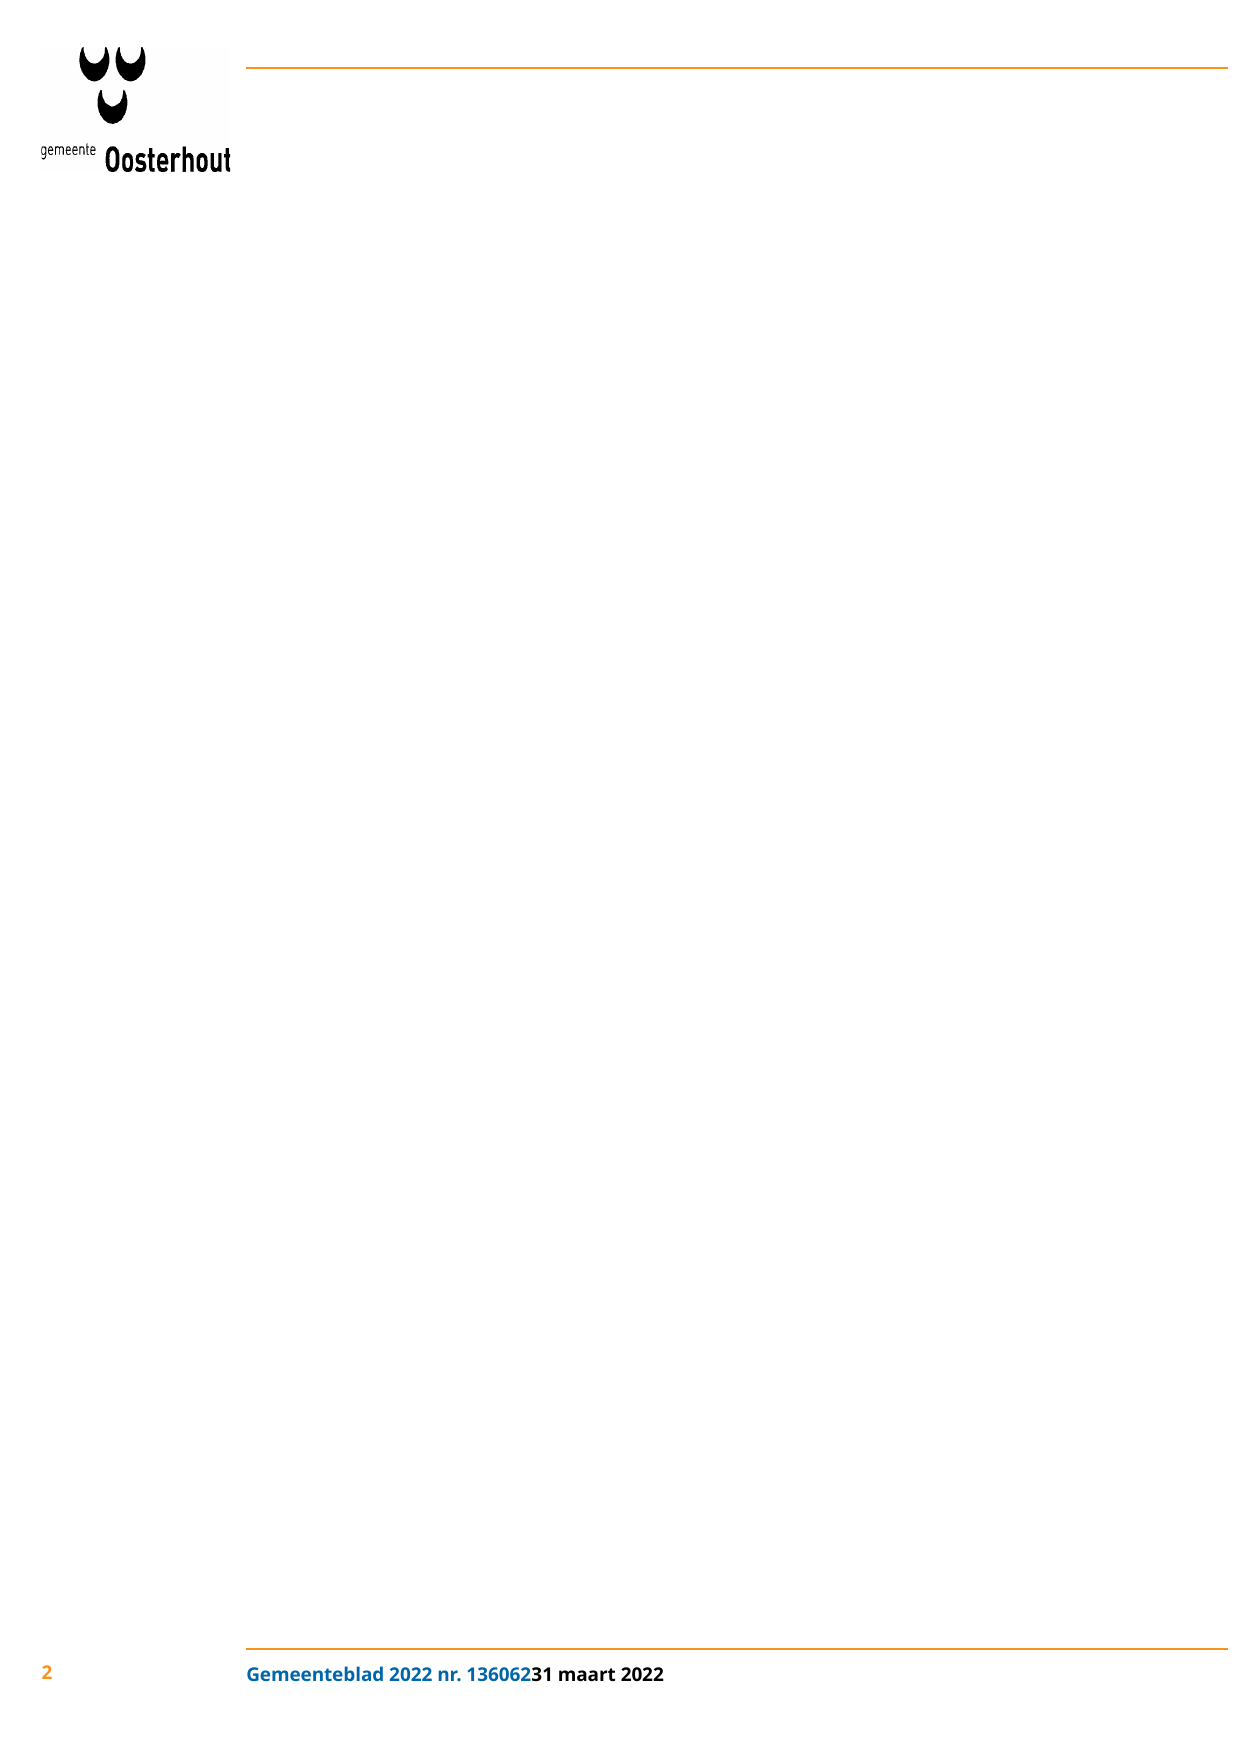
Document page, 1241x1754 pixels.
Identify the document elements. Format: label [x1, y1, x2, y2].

picture [41, 47, 231, 172]
